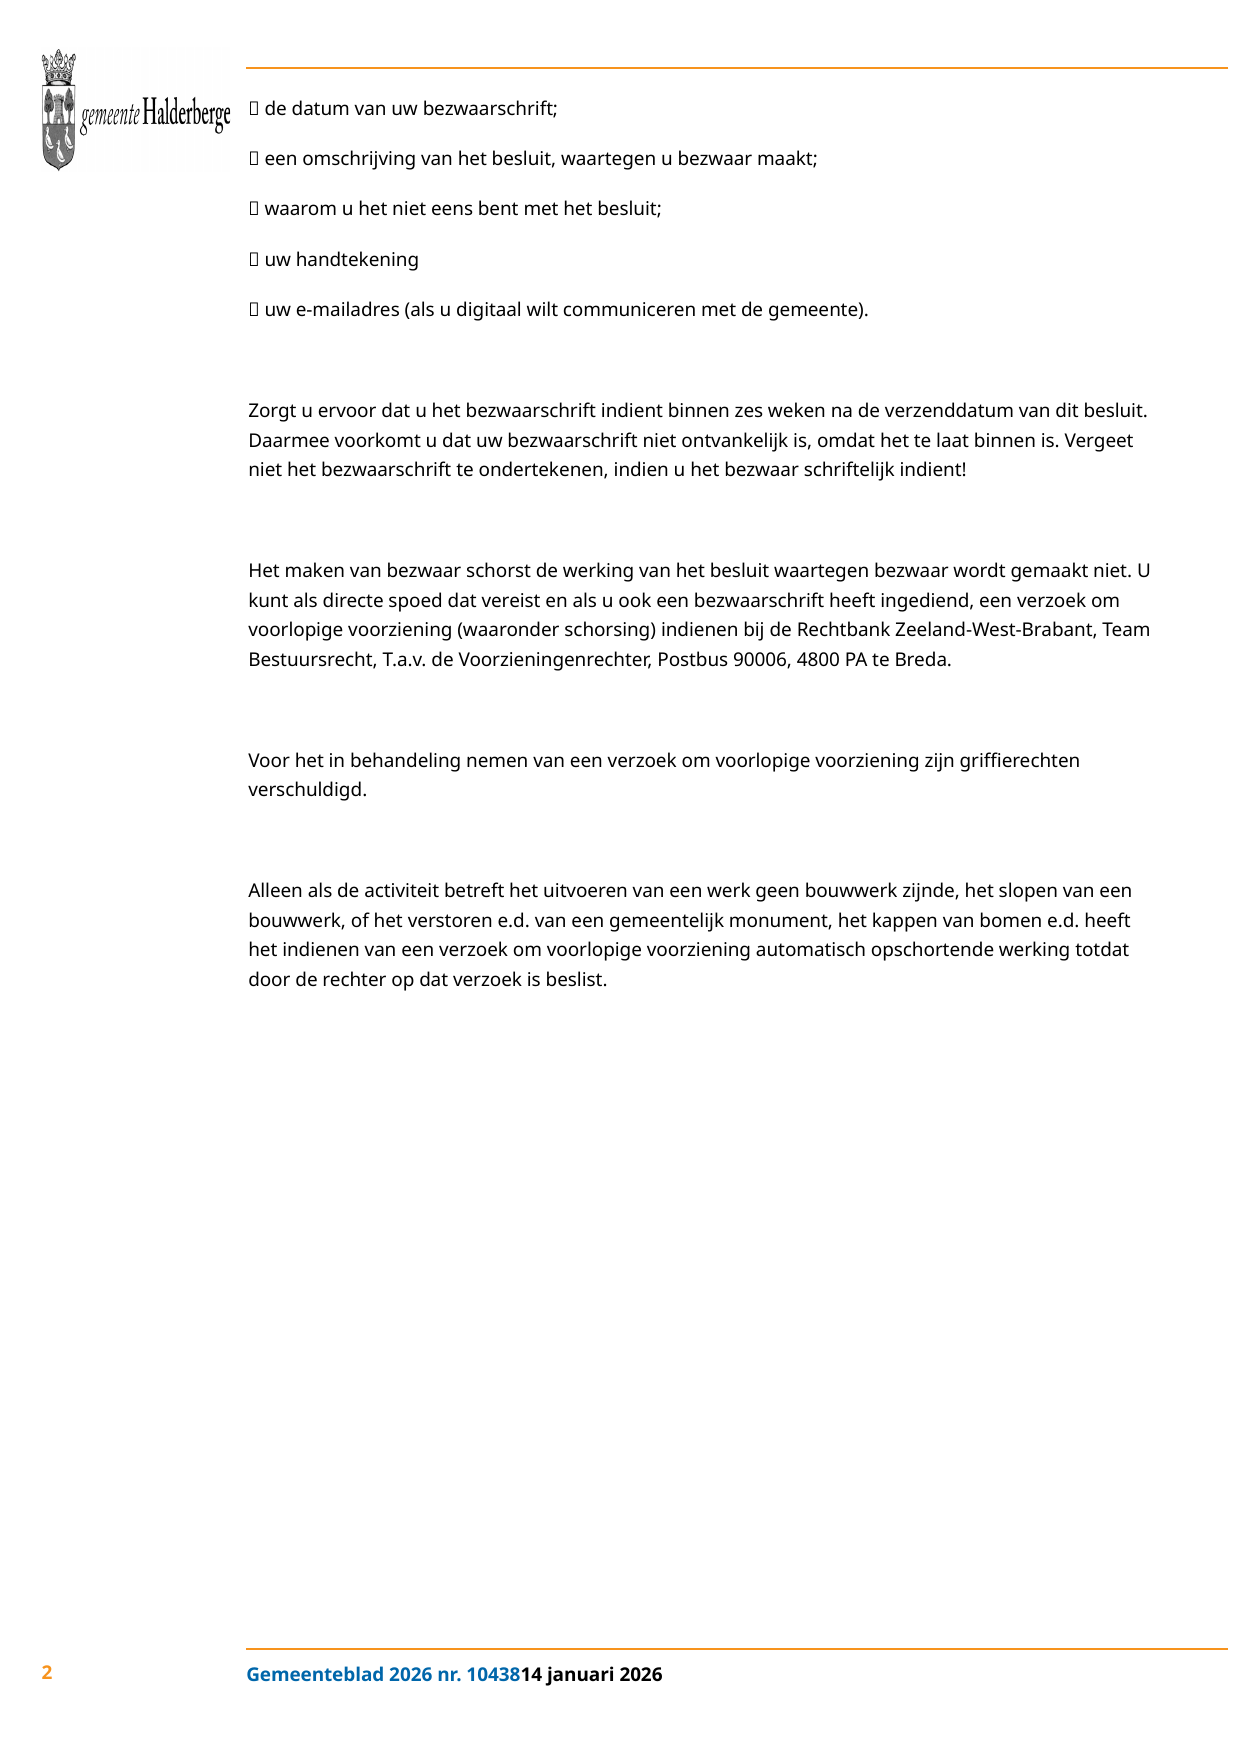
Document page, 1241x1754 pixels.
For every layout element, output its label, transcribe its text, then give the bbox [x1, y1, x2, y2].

picture [41, 47, 231, 172]
text  een omschrijving van het besluit, waartegen u bezwaar maakt; [248, 145, 1152, 171]
text  uw handtekening [248, 246, 1152, 272]
text  waarom u het niet eens bent met het besluit; [248, 196, 1152, 221]
text Het maken van bezwaar schorst de werking van het besluit waartegen bezwaar wordt gemaakt niet. U kunt als directe spoed dat vereist en als u ook een bezwaarschrift heeft ingediend, een verzoek om voorlopige voorziening (waaronder schorsing) indienen bij de Rechtbank Zeeland-West-Brabant, Team Bestuursrecht, T.a.v. de Voorzieningenrechter, Postbus 90006, 4800 PA te Breda. [248, 557, 1152, 672]
text  uw e-mailadres (als u digitaal wilt communiceren met de gemeente). [248, 296, 1152, 322]
text Zorgt u ervoor dat u het bezwaarschrift indient binnen zes weken na de verzenddatum van dit besluit. Daarmee voorkomt u dat uw bezwaarschrift niet ontvankelijk is, omdat het te laat binnen is. Vergeet niet het bezwaarschrift te ondertekenen, indien u het bezwaar schriftelijk indient! [248, 397, 1152, 482]
text Alleen als de activiteit betreft het uitvoeren van een werk geen bouwwerk zijnde, het slopen van een bouwwerk, of het verstoren e.d. van een gemeentelijk monument, het kappen van bomen e.d. heeft het indienen van een verzoek om voorlopige voorziening automatisch opschortende werking totdat door de rechter op dat verzoek is beslist. [248, 877, 1152, 992]
text  de datum van uw bezwaarschrift; [248, 95, 1152, 121]
text Voor het in behandeling nemen van een verzoek om voorlopige voorziening zijn griffierechten verschuldigd. [248, 747, 1152, 802]
